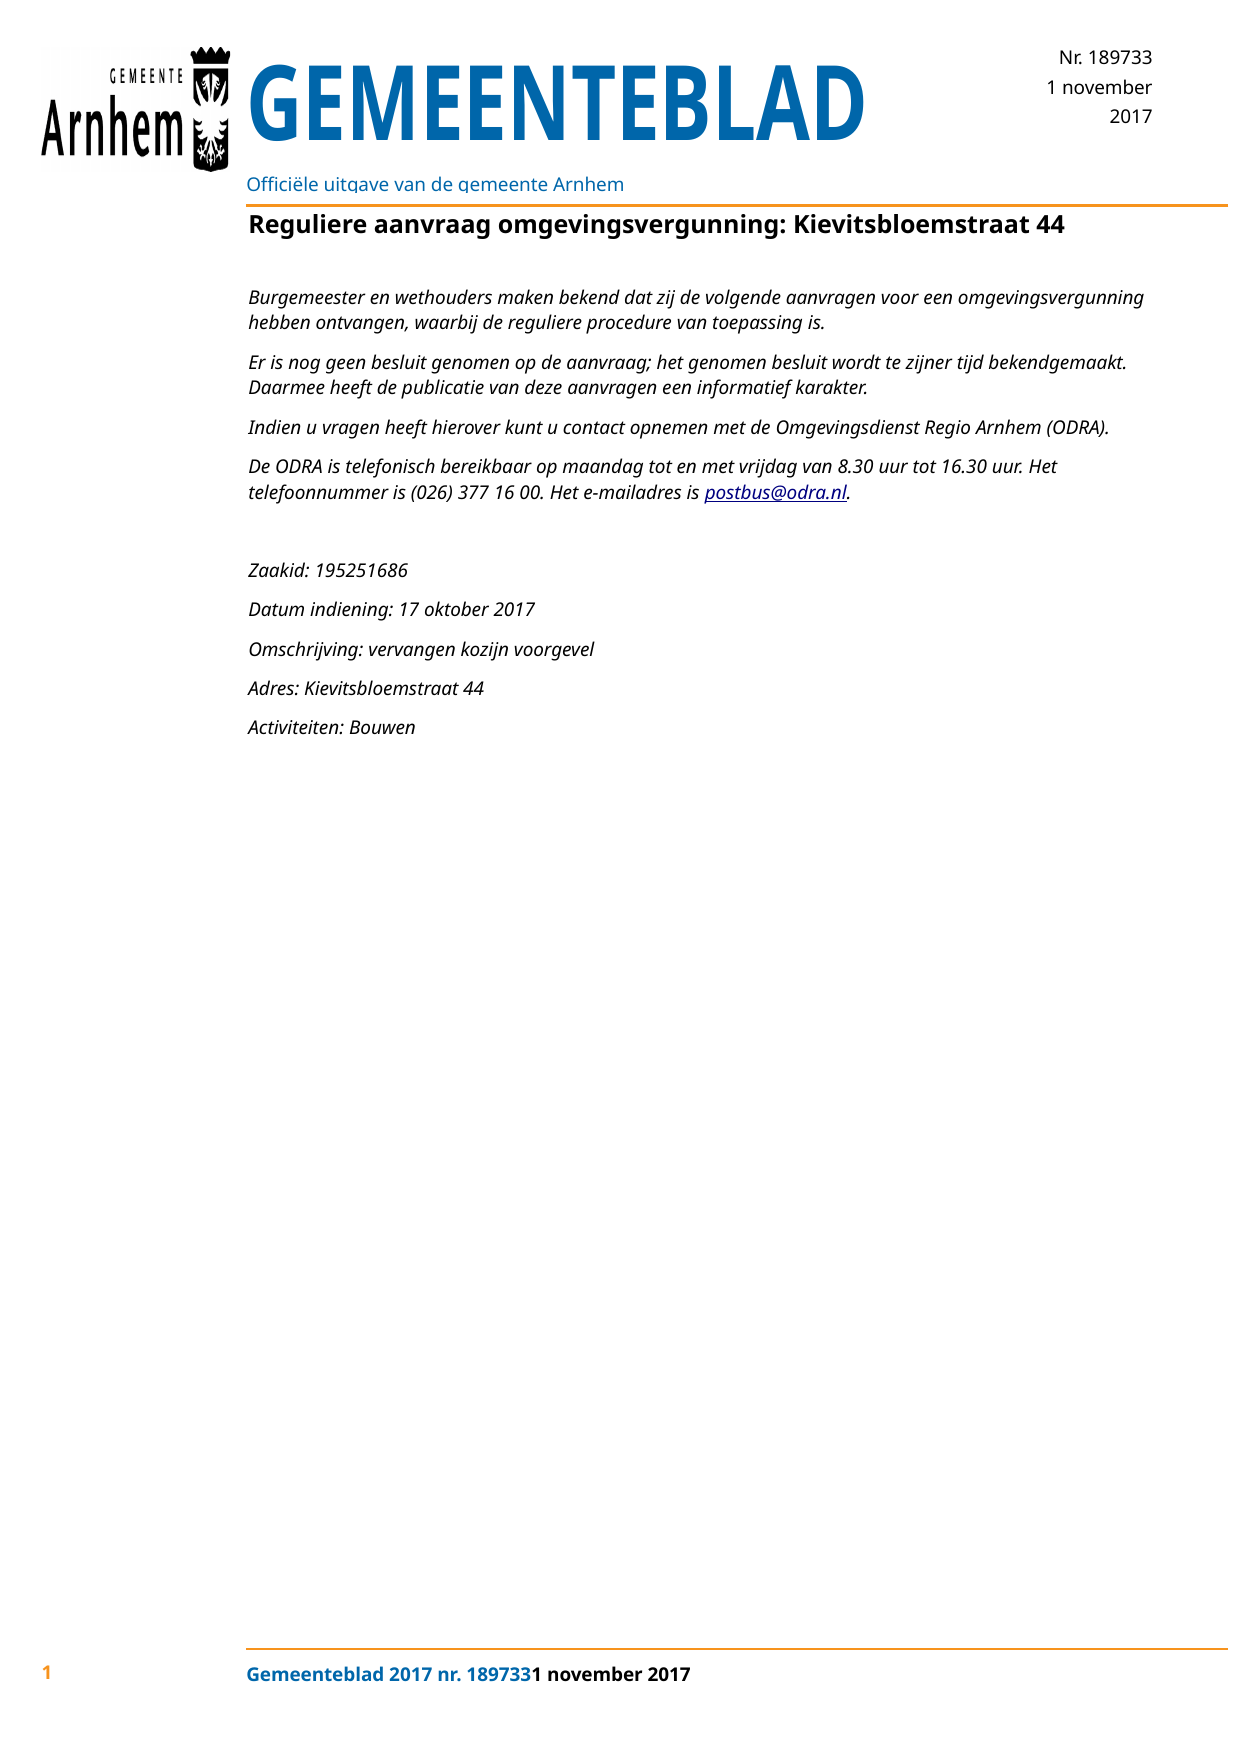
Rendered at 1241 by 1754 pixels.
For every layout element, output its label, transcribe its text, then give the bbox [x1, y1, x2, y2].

text Adres: Kievitsbloemstraat 44 [248, 675, 1152, 701]
text Activiteiten: Bouwen [248, 714, 1152, 740]
text Reguliere aanvraag omgevingsvergunning: Kievitsbloemstraat 44 [248, 207, 1152, 241]
text Datum indiening: 17 oktober 2017 [248, 597, 1152, 622]
text Burgemeester en wethouders maken bekend dat zij de volgende aanvragen voor een omgevingsvergunning hebben ontvangen, waarbij de reguliere procedure van toepassing is. [248, 284, 1152, 335]
text Er is nog geen besluit genomen op de aanvraag; het genomen besluit wordt te zijner tijd bekendgemaakt. Daarmee heeft de publicatie van deze aanvragen een informatief karakter. [248, 349, 1152, 400]
text Indien u vragen heeft hierover kunt u contact opnemen met de Omgevingsdienst Regio Arnhem (ODRA). [248, 414, 1152, 439]
text Zaakid: 195251686 [248, 557, 1152, 583]
text Omschrijving: vervangen kozijn voorgevel [248, 636, 1152, 662]
picture [41, 47, 231, 172]
text De ODRA is telefonisch bereikbaar op maandag tot en met vrijdag van 8.30 uur tot 16.30 uur. Het telefoonnummer is (026) 377 16 00. Het e-mailadres is postbus@odra.nl. [248, 453, 1152, 504]
